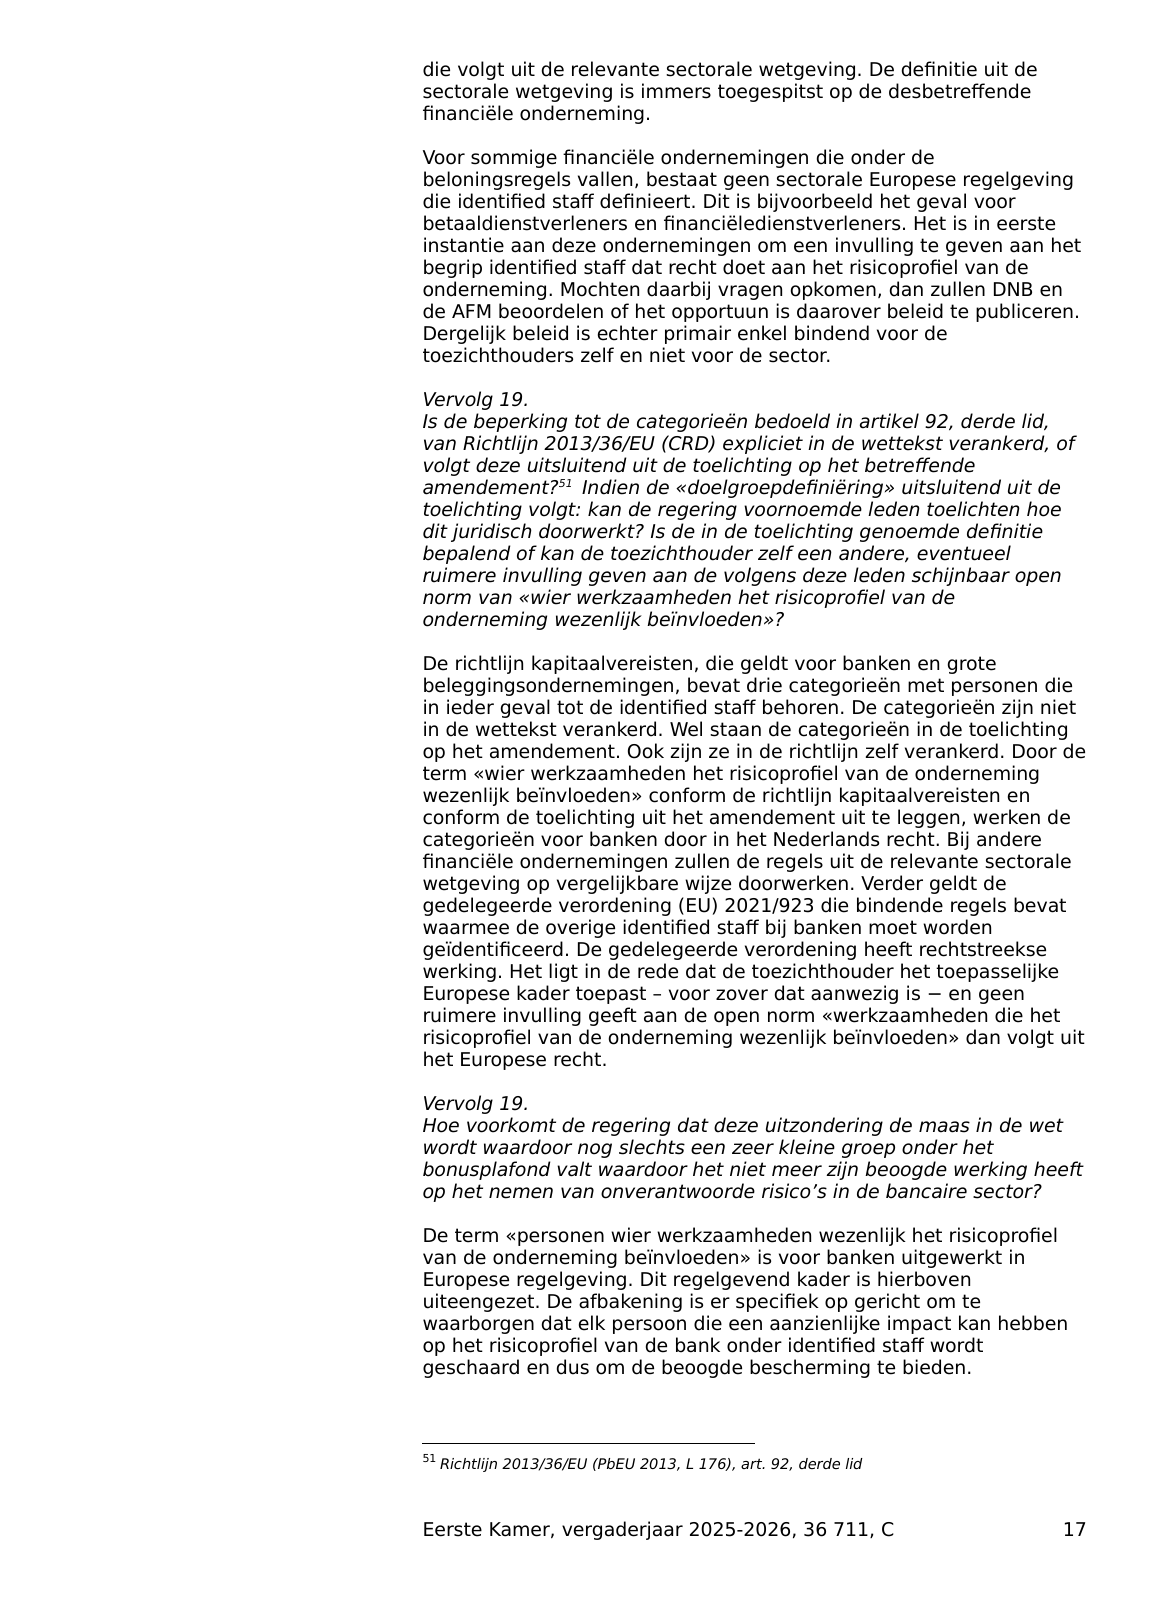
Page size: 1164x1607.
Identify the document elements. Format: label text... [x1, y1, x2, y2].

text Hoe voorkomt de regering dat deze uitzondering de maas in de wet wordt waardoor nog slechts een zeer kleine groep onder het bonusplafond valt waardoor het niet meer zijn beoogde werking heeft op het nemen van onverantwoorde risico’s in de bancaire sector? [422, 1115, 1087, 1203]
text Vervolg 19. [422, 1093, 1087, 1115]
text Vervolg 19. [422, 389, 1087, 411]
text die volgt uit de relevante sectorale wetgeving. De definitie uit de sectorale wetgeving is immers toegespitst op de desbetreffende financiële onderneming. [422, 59, 1087, 125]
text Is de beperking tot de categorieën bedoeld in artikel 92, derde lid, van Richtlijn 2013/36/EU (CRD) expliciet in de wettekst verankerd, of volgt deze uitsluitend uit de toelichting op het betreffende amendement? Indien de «doelgroepdefiniëring» uitsluitend uit de toelichting volgt: kan de regering voornoemde leden toelichten hoe dit juridisch doorwerkt? Is de in de toelichting genoemde definitie bepalend of kan de toezichthouder zelf een andere, eventueel ruimere invulling geven aan de volgens deze leden schijnbaar open norm van «wier werkzaamheden het risicoprofiel van de onderneming wezenlijk beïnvloeden»? [422, 411, 1087, 631]
text Richtlijn 2013/36/EU (PbEU 2013, L 176), art. 92, derde lid [422, 1452, 1087, 1474]
text Voor sommige financiële ondernemingen die onder de beloningsregels vallen, bestaat geen sectorale Europese regelgeving die identified staff definieert. Dit is bijvoorbeeld het geval voor betaaldienstverleners en financiëledienstverleners. Het is in eerste instantie aan deze ondernemingen om een invulling te geven aan het begrip identified staff dat recht doet aan het risicoprofiel van de onderneming. Mochten daarbij vragen opkomen, dan zullen DNB en de AFM beoordelen of het opportuun is daarover beleid te publiceren. Dergelijk beleid is echter primair enkel bindend voor de toezichthouders zelf en niet voor de sector. [422, 147, 1087, 367]
text De richtlijn kapitaalvereisten, die geldt voor banken en grote beleggingsondernemingen, bevat drie categorieën met personen die in ieder geval tot de identified staff behoren. De categorieën zijn niet in de wettekst verankerd. Wel staan de categorieën in de toelichting op het amendement. Ook zijn ze in de richtlijn zelf verankerd. Door de term «wier werkzaamheden het risicoprofiel van de onderneming wezenlijk beïnvloeden» conform de richtlijn kapitaalvereisten en conform de toelichting uit het amendement uit te leggen, werken de categorieën voor banken door in het Nederlands recht. Bij andere financiële ondernemingen zullen de regels uit de relevante sectorale wetgeving op vergelijkbare wijze doorwerken. Verder geldt de gedelegeerde verordening (EU) 2021/923 die bindende regels bevat waarmee de overige identified staff bij banken moet worden geïdentificeerd. De gedelegeerde verordening heeft rechtstreekse werking. Het ligt in de rede dat de toezichthouder het toepasselijke Europese kader toepast – voor zover dat aanwezig is − en geen ruimere invulling geeft aan de open norm «werkzaamheden die het risicoprofiel van de onderneming wezenlijk beïnvloeden» dan volgt uit het Europese recht. [422, 653, 1087, 1071]
text De term «personen wier werkzaamheden wezenlijk het risicoprofiel van de onderneming beïnvloeden» is voor banken uitgewerkt in Europese regelgeving. Dit regelgevend kader is hierboven uiteengezet. De afbakening is er specifiek op gericht om te waarborgen dat elk persoon die een aanzienlijke impact kan hebben op het risicoprofiel van de bank onder identified staff wordt geschaard en dus om de beoogde bescherming te bieden. [422, 1225, 1087, 1379]
